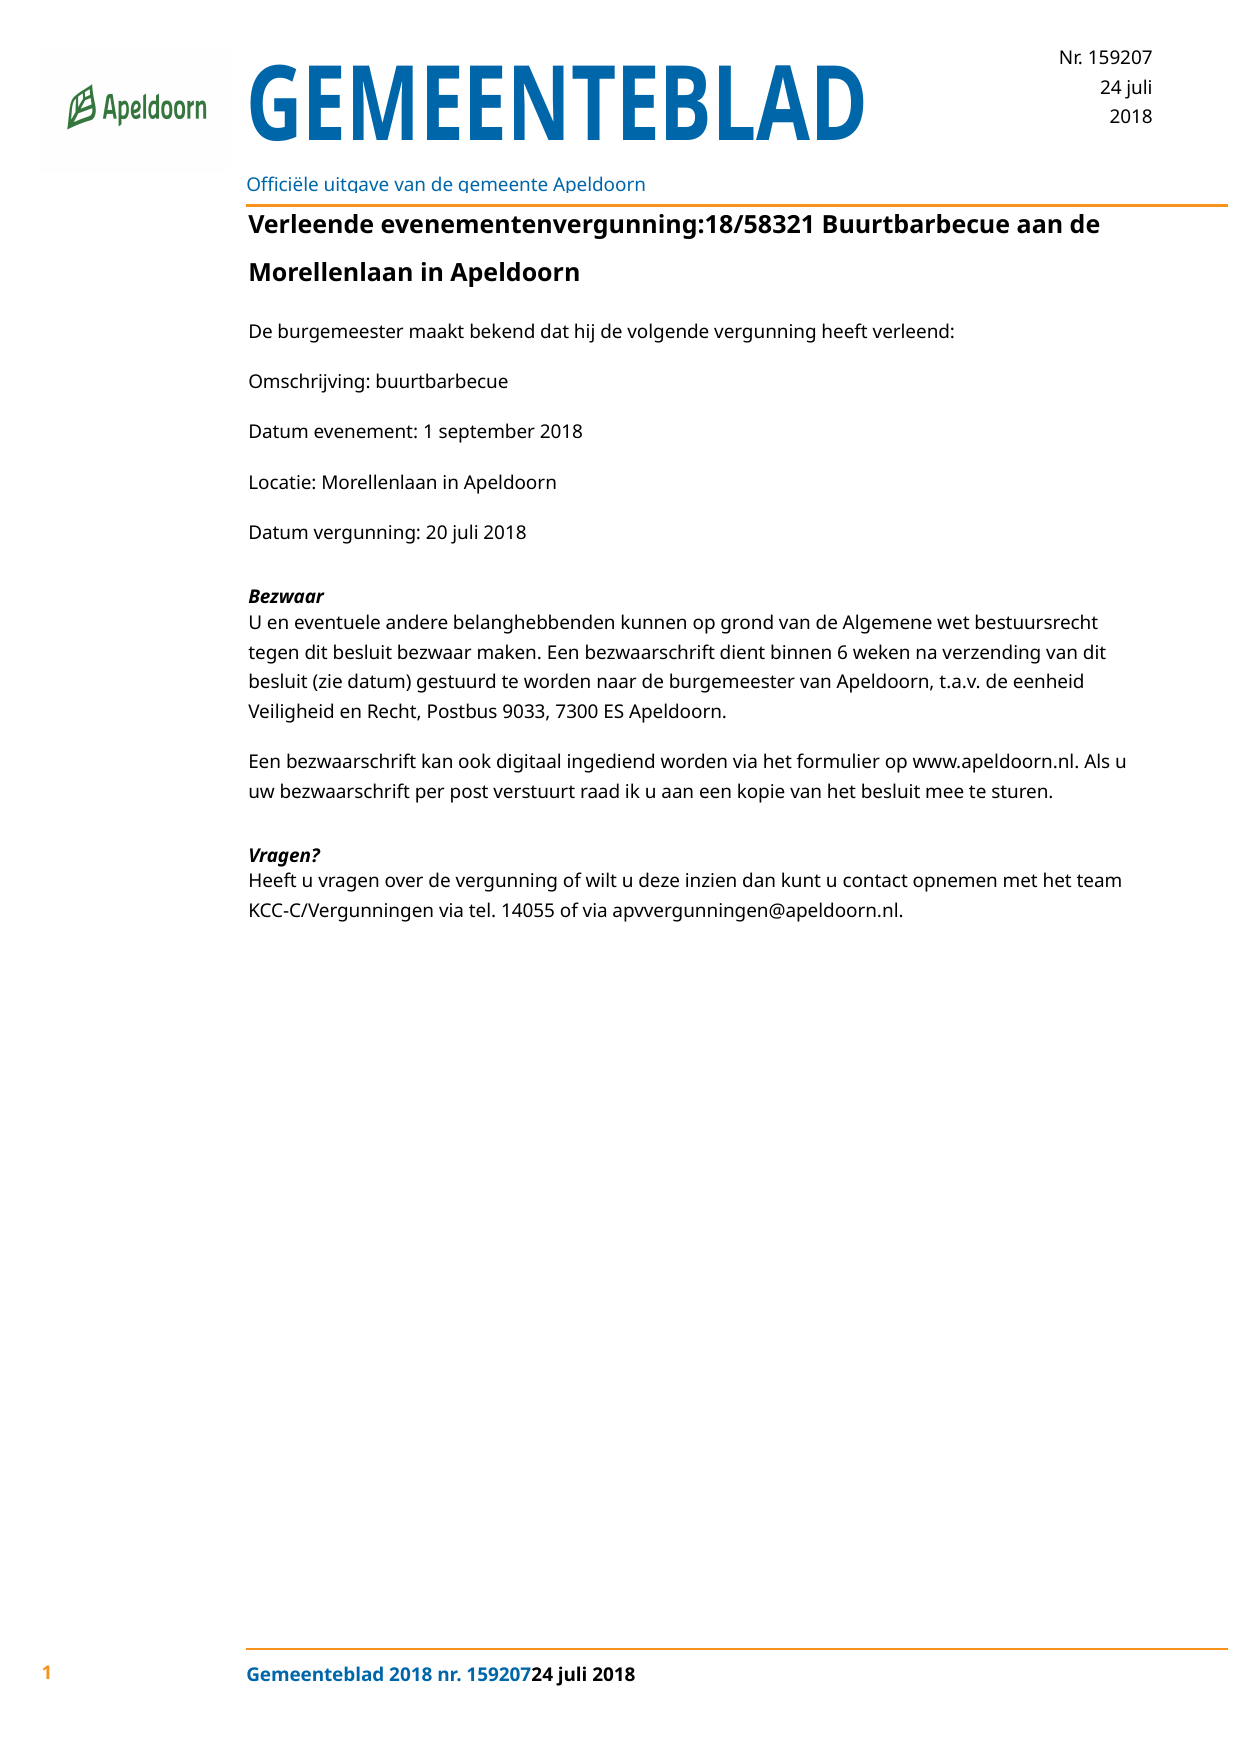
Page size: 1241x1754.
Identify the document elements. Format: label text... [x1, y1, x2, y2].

text Datum evenement: 1 september 2018 [248, 419, 1152, 444]
text Omschrijving: buurtbarbecue [248, 368, 1152, 394]
text Vragen? [248, 842, 1152, 868]
text Bezwaar [248, 583, 1152, 609]
text Datum vergunning: 20 juli 2018 [248, 519, 1152, 545]
text U en eventuele andere belanghebbenden kunnen op grond van de Algemene wet bestuursrecht tegen dit besluit bezwaar maken. Een bezwaarschrift dient binnen 6 weken na verzending van dit besluit (zie datum) gestuurd te worden naar de burgemeester van Apeldoorn, t.a.v. de eenheid Veiligheid en Recht, Postbus 9033, 7300 ES Apeldoorn. [248, 609, 1152, 724]
text Locatie: Morellenlaan in Apeldoorn [248, 469, 1152, 495]
picture [41, 47, 231, 172]
text De burgemeester maakt bekend dat hij de volgende vergunning heeft verleend: [248, 318, 1152, 344]
text Een bezwaarschrift kan ook digitaal ingediend worden via het formulier op www.apeldoorn.nl. Als u uw bezwaarschrift per post verstuurt raad ik u aan een kopie van het besluit mee te sturen. [248, 748, 1152, 804]
text Heeft u vragen over de vergunning of wilt u deze inzien dan kunt u contact opnemen met het team KCC-C/Vergunningen via tel. 14055 of via apvvergunningen@apeldoorn.nl. [248, 868, 1152, 923]
text Verleende evenementenvergunning:18/58321 Buurtbarbecue aan de Morellenlaan in Apeldoorn [248, 207, 1152, 288]
